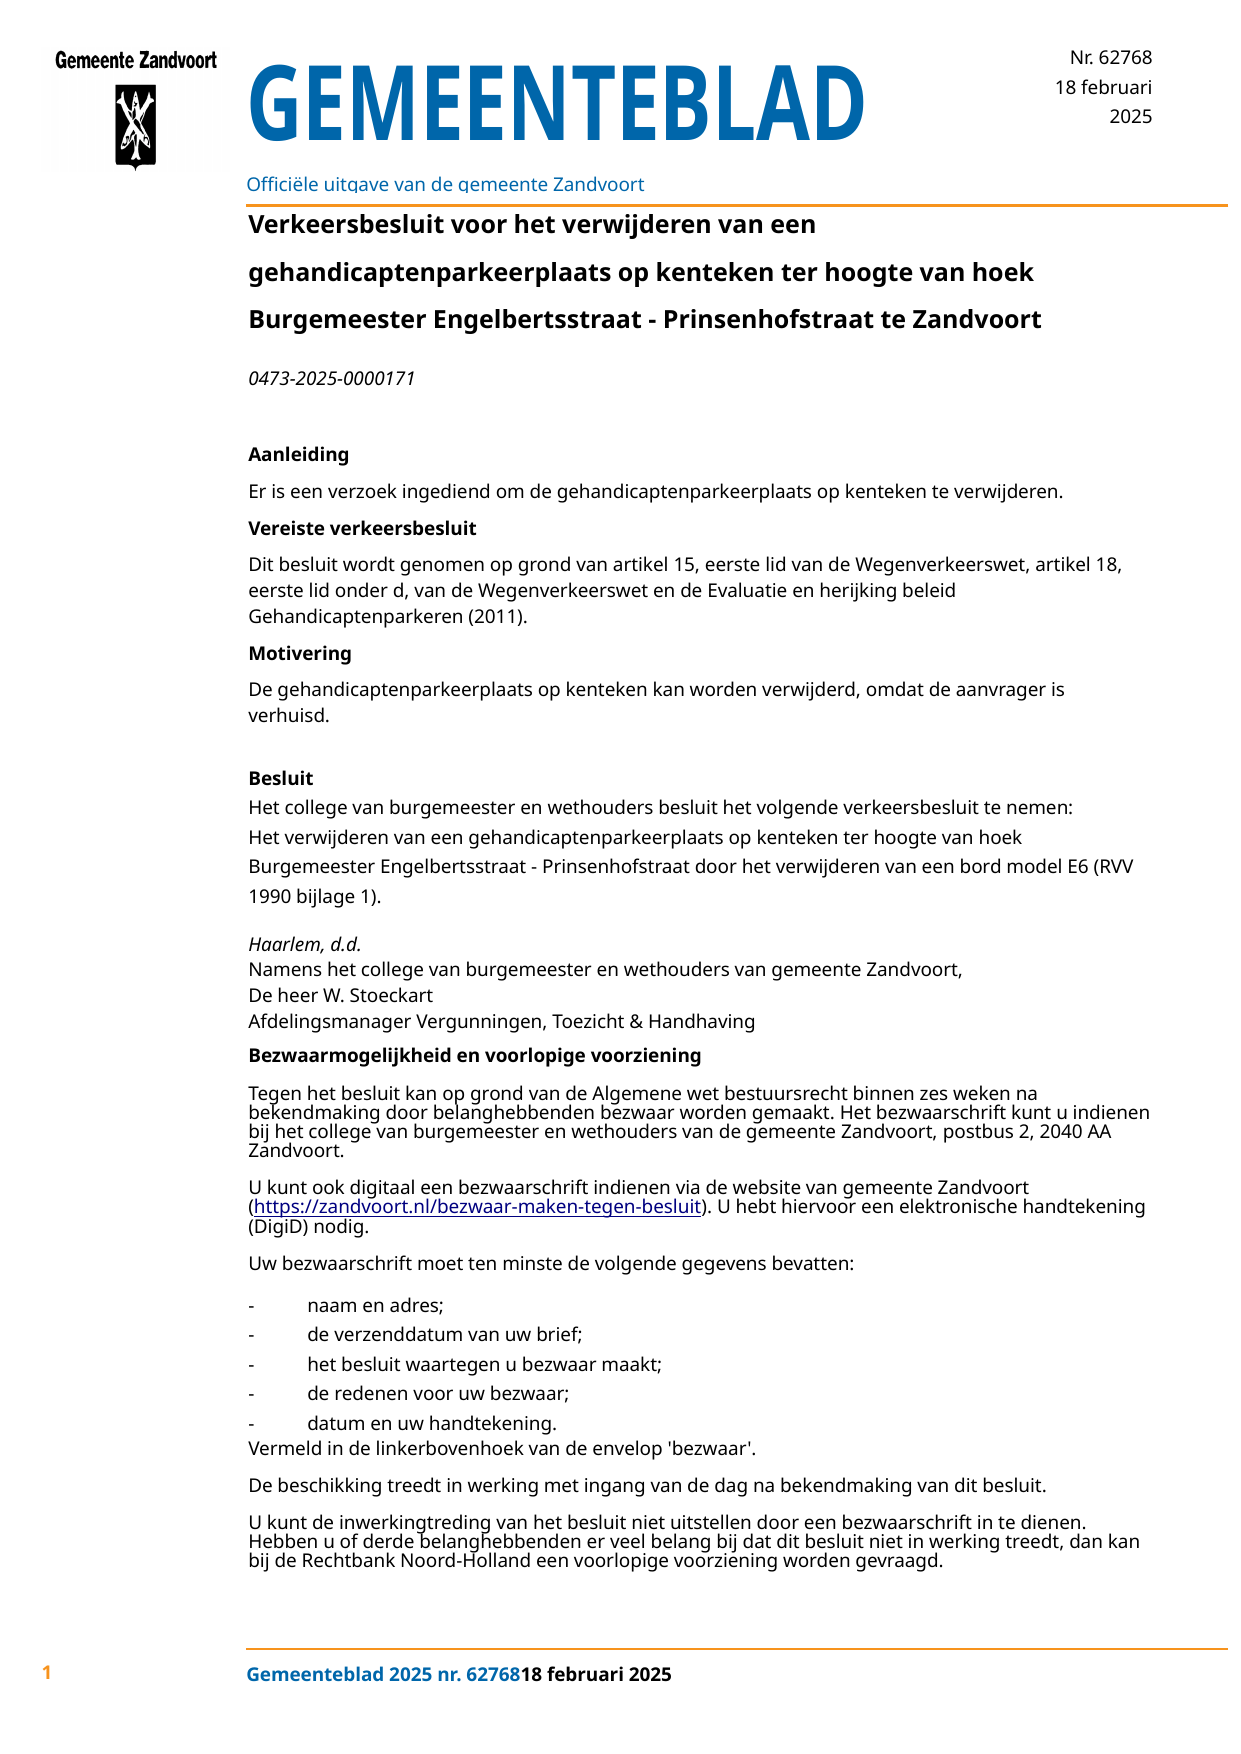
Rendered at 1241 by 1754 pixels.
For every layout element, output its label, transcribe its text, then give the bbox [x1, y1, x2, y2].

list de verzenddatum van uw brief; [248, 1321, 1152, 1347]
text U kunt ook digitaal een bezwaarschrift indienen via de website van gemeente Zandvoort (https://zandvoort.nl/bezwaar-maken-tegen-besluit). U hebt hiervoor een elektronische handtekening (DigiD) nodig. [248, 1179, 1152, 1237]
text Het college van burgemeester en wethouders besluit het volgende verkeersbesluit te nemen: [248, 794, 1152, 820]
text Motivering [248, 640, 1152, 665]
text Haarlem, d.d. [248, 931, 1152, 957]
text De gehandicaptenparkeerplaats op kenteken kan worden verwijderd, omdat de aanvrager is verhuisd. [248, 676, 1152, 728]
text Dit besluit wordt genomen op grond van artikel 15, eerste lid van de Wegenverkeerswet, artikel 18, eerste lid onder d, van de Wegenverkeerswet en de Evaluatie en herijking beleid Gehandicaptenparkeren (2011). [248, 552, 1152, 629]
text Het verwijderen van een gehandicaptenparkeerplaats op kenteken ter hoogte van hoek Burgemeester Engelbertsstraat - Prinsenhofstraat door het verwijderen van een bord model E6 (RVV 1990 bijlage 1). [248, 824, 1152, 909]
text Tegen het besluit kan op grond van de Algemene wet bestuursrecht binnen zes weken na bekendmaking door belanghebbenden bezwaar worden gemaakt. Het bezwaarschrift kunt u indienen bij het college van burgemeester en wethouders van de gemeente Zandvoort, postbus 2, 2040 AA Zandvoort. [248, 1084, 1152, 1162]
text 0473-2025-0000171 [248, 366, 1152, 391]
list datum en uw handtekening. [248, 1410, 1152, 1436]
text De beschikking treedt in werking met ingang van de dag na bekendmaking van dit besluit. [248, 1477, 1152, 1496]
text De heer W. Stoeckart [248, 982, 1152, 1008]
list het besluit waartegen u bezwaar maakt; [248, 1351, 1152, 1377]
text Bezwaarmogelijkheid en voorlopige voorziening [248, 1047, 1152, 1067]
text Vereiste verkeersbesluit [248, 515, 1152, 541]
text Verkeersbesluit voor het verwijderen van een gehandicaptenparkeerplaats op kenteken ter hoogte van hoek Burgemeester Engelbertsstraat - Prinsenhofstraat te Zandvoort [248, 207, 1152, 336]
text Vermeld in de linkerbovenhoek van de envelop 'bezwaar'. [248, 1440, 1152, 1459]
list naam en adres; [248, 1292, 1152, 1317]
text Er is een verzoek ingediend om de gehandicaptenparkeerplaats op kenteken te verwijderen. [248, 478, 1152, 504]
text Afdelingsmanager Vergunningen, Toezicht & Handhaving [248, 1008, 1152, 1034]
text U kunt de inwerkingtreding van het besluit niet uitstellen door een bezwaarschrift in te dienen. Hebben u of derde belanghebbenden er veel belang bij dat dit besluit niet in werking treedt, dan kan bij de Rechtbank Noord-Holland een voorlopige voorziening worden gevraagd. [248, 1514, 1152, 1571]
text Besluit [248, 765, 1152, 791]
list de redenen voor uw bezwaar; [248, 1381, 1152, 1406]
text Uw bezwaarschrift moet ten minste de volgende gegevens bevatten: [248, 1255, 1152, 1274]
picture [41, 47, 231, 172]
text Aanleiding [248, 442, 1152, 467]
text Namens het college van burgemeester en wethouders van gemeente Zandvoort, [248, 957, 1152, 982]
